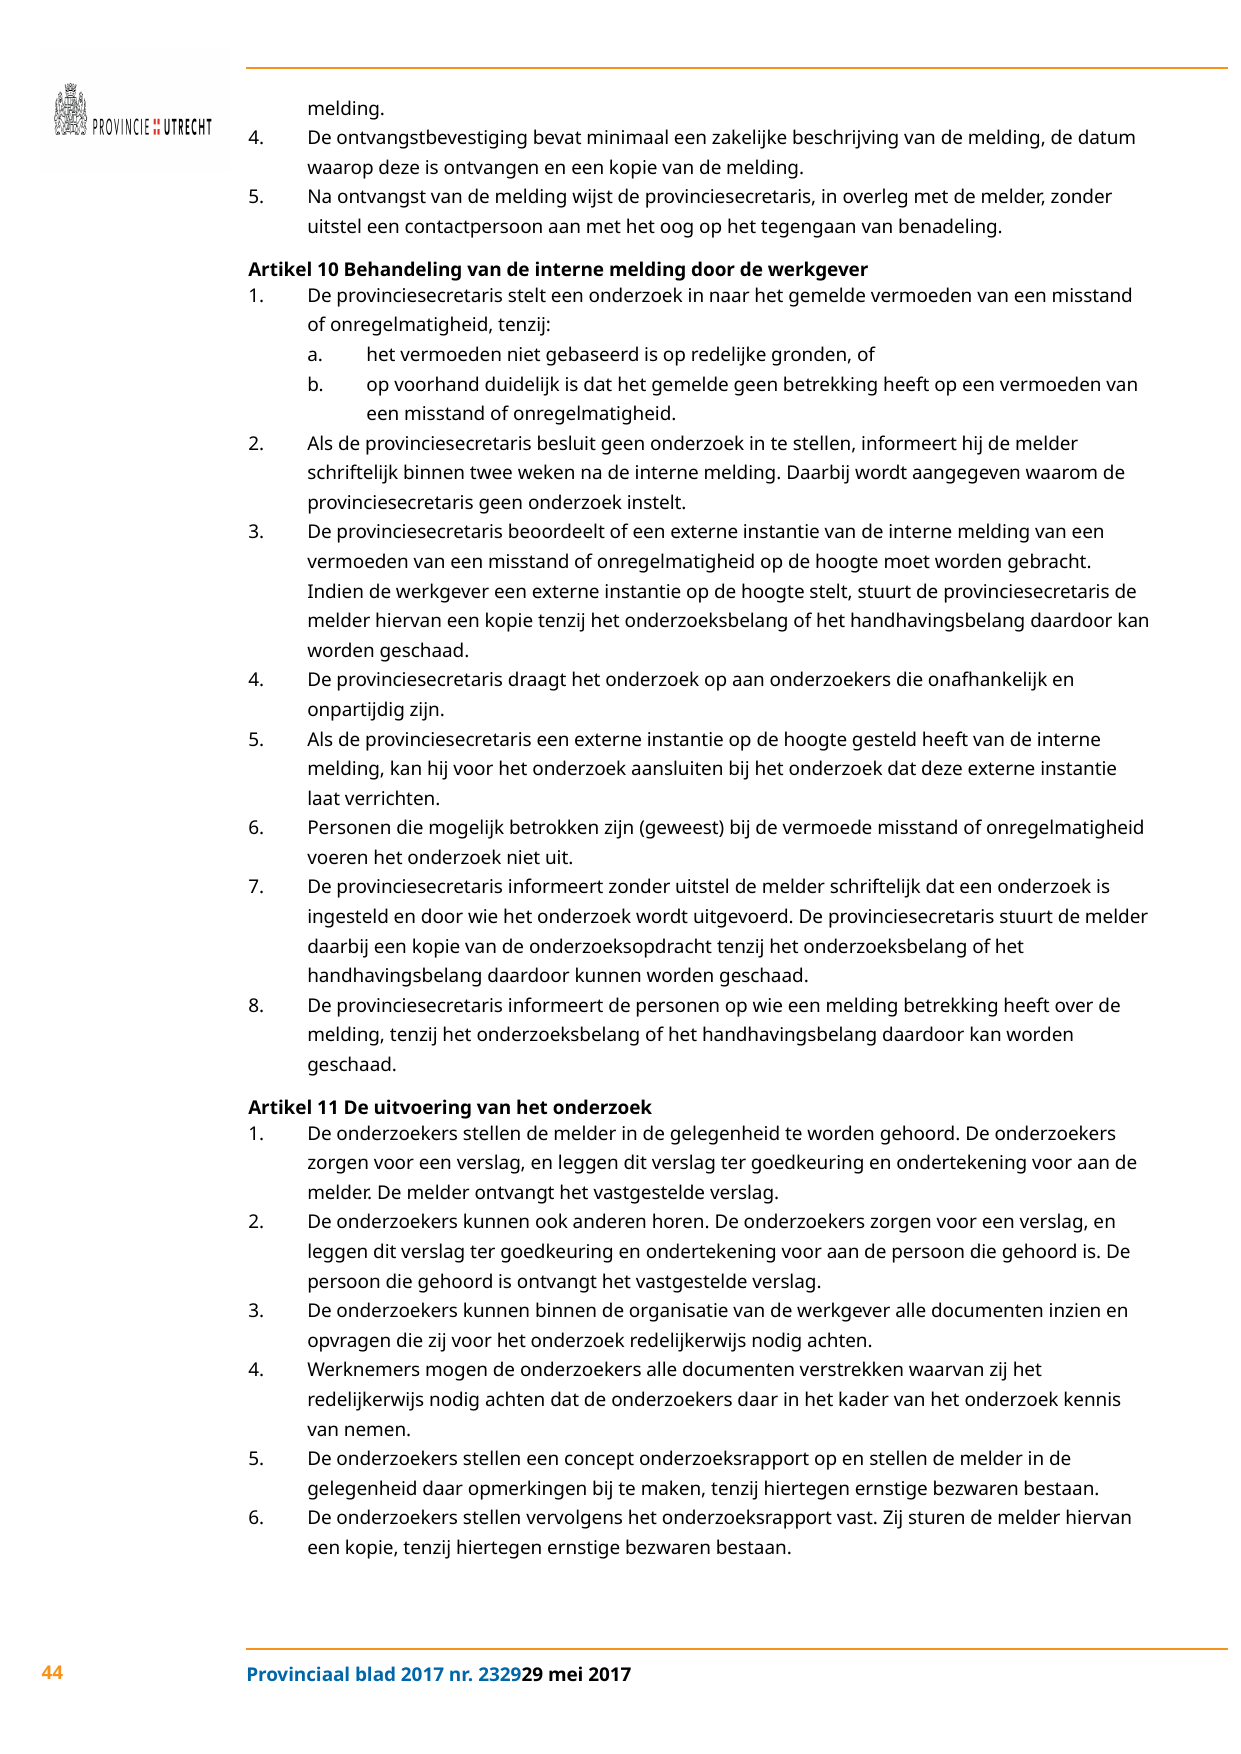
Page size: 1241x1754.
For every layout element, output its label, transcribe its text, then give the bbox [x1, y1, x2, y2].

list De provinciesecretaris informeert zonder uitstel de melder schriftelijk dat een onderzoek is ingesteld en door wie het onderzoek wordt uitgevoerd. De provinciesecretaris stuurt de melder daarbij een kopie van de onderzoeksopdracht tenzij het onderzoeksbelang of het handhavingsbelang daardoor kunnen worden geschaad. [248, 874, 1152, 988]
list De onderzoekers stellen vervolgens het onderzoeksrapport vast. Zij sturen de melder hiervan een kopie, tenzij hiertegen ernstige bezwaren bestaan. [248, 1504, 1152, 1560]
list Werknemers mogen de onderzoekers alle documenten verstrekken waarvan zij het redelijkerwijs nodig achten dat de onderzoekers daar in het kader van het onderzoek kennis van nemen. [248, 1357, 1152, 1442]
list Personen die mogelijk betrokken zijn (geweest) bij de vermoede misstand of onregelmatigheid voeren het onderzoek niet uit. [248, 814, 1152, 870]
text Artikel 11 De uitvoering van het onderzoek [248, 1094, 1152, 1120]
list het vermoeden niet gebaseerd is op redelijke gronden, of [307, 341, 1152, 367]
list De provinciesecretaris beoordeelt of een externe instantie van de interne melding van een vermoeden van een misstand of onregelmatigheid op de hoogte moet worden gebracht. Indien de werkgever een externe instantie op de hoogte stelt, stuurt de provinciesecretaris de melder hiervan een kopie tenzij het onderzoeksbelang of het handhavingsbelang daardoor kan worden geschaad. [248, 519, 1152, 663]
list Na ontvangst van de melding wijst de provinciesecretaris, in overleg met de melder, zonder uitstel een contactpersoon aan met het oog op het tegengaan van benadeling. [248, 183, 1152, 239]
list op voorhand duidelijk is dat het gemelde geen betrekking heeft op een vermoeden van een misstand of onregelmatigheid. [307, 371, 1152, 426]
picture [41, 47, 231, 172]
list De onderzoekers stellen een concept onderzoeksrapport op en stellen de melder in de gelegenheid daar opmerkingen bij te maken, tenzij hiertegen ernstige bezwaren bestaan. [248, 1445, 1152, 1501]
list Als de provinciesecretaris besluit geen onderzoek in te stellen, informeert hij de melder schriftelijk binnen twee weken na de interne melding. Daarbij wordt aangegeven waarom de provinciesecretaris geen onderzoek instelt. [248, 430, 1152, 515]
list De ontvangstbevestiging bevat minimaal een zakelijke beschrijving van de melding, de datum waarop deze is ontvangen en een kopie van de melding. [248, 124, 1152, 180]
list melding. [248, 95, 1152, 121]
list De onderzoekers stellen de melder in de gelegenheid te worden gehoord. De onderzoekers zorgen voor een verslag, en leggen dit verslag ter goedkeuring en ondertekening voor aan de melder. De melder ontvangt het vastgestelde verslag. [248, 1120, 1152, 1205]
list Als de provinciesecretaris een externe instantie op de hoogte gesteld heeft van de interne melding, kan hij voor het onderzoek aansluiten bij het onderzoek dat deze externe instantie laat verrichten. [248, 726, 1152, 811]
list De provinciesecretaris draagt het onderzoek op aan onderzoekers die onafhankelijk en onpartijdig zijn. [248, 667, 1152, 722]
list De provinciesecretaris stelt een onderzoek in naar het gemelde vermoeden van een misstand of onregelmatigheid, tenzij: [248, 282, 1152, 337]
list De onderzoekers kunnen binnen de organisatie van de werkgever alle documenten inzien en opvragen die zij voor het onderzoek redelijkerwijs nodig achten. [248, 1297, 1152, 1353]
list De provinciesecretaris informeert de personen op wie een melding betrekking heeft over de melding, tenzij het onderzoeksbelang of het handhavingsbelang daardoor kan worden geschaad. [248, 992, 1152, 1077]
text Artikel 10 Behandeling van de interne melding door de werkgever [248, 256, 1152, 282]
list De onderzoekers kunnen ook anderen horen. De onderzoekers zorgen voor een verslag, en leggen dit verslag ter goedkeuring en ondertekening voor aan de persoon die gehoord is. De persoon die gehoord is ontvangt het vastgestelde verslag. [248, 1209, 1152, 1294]
